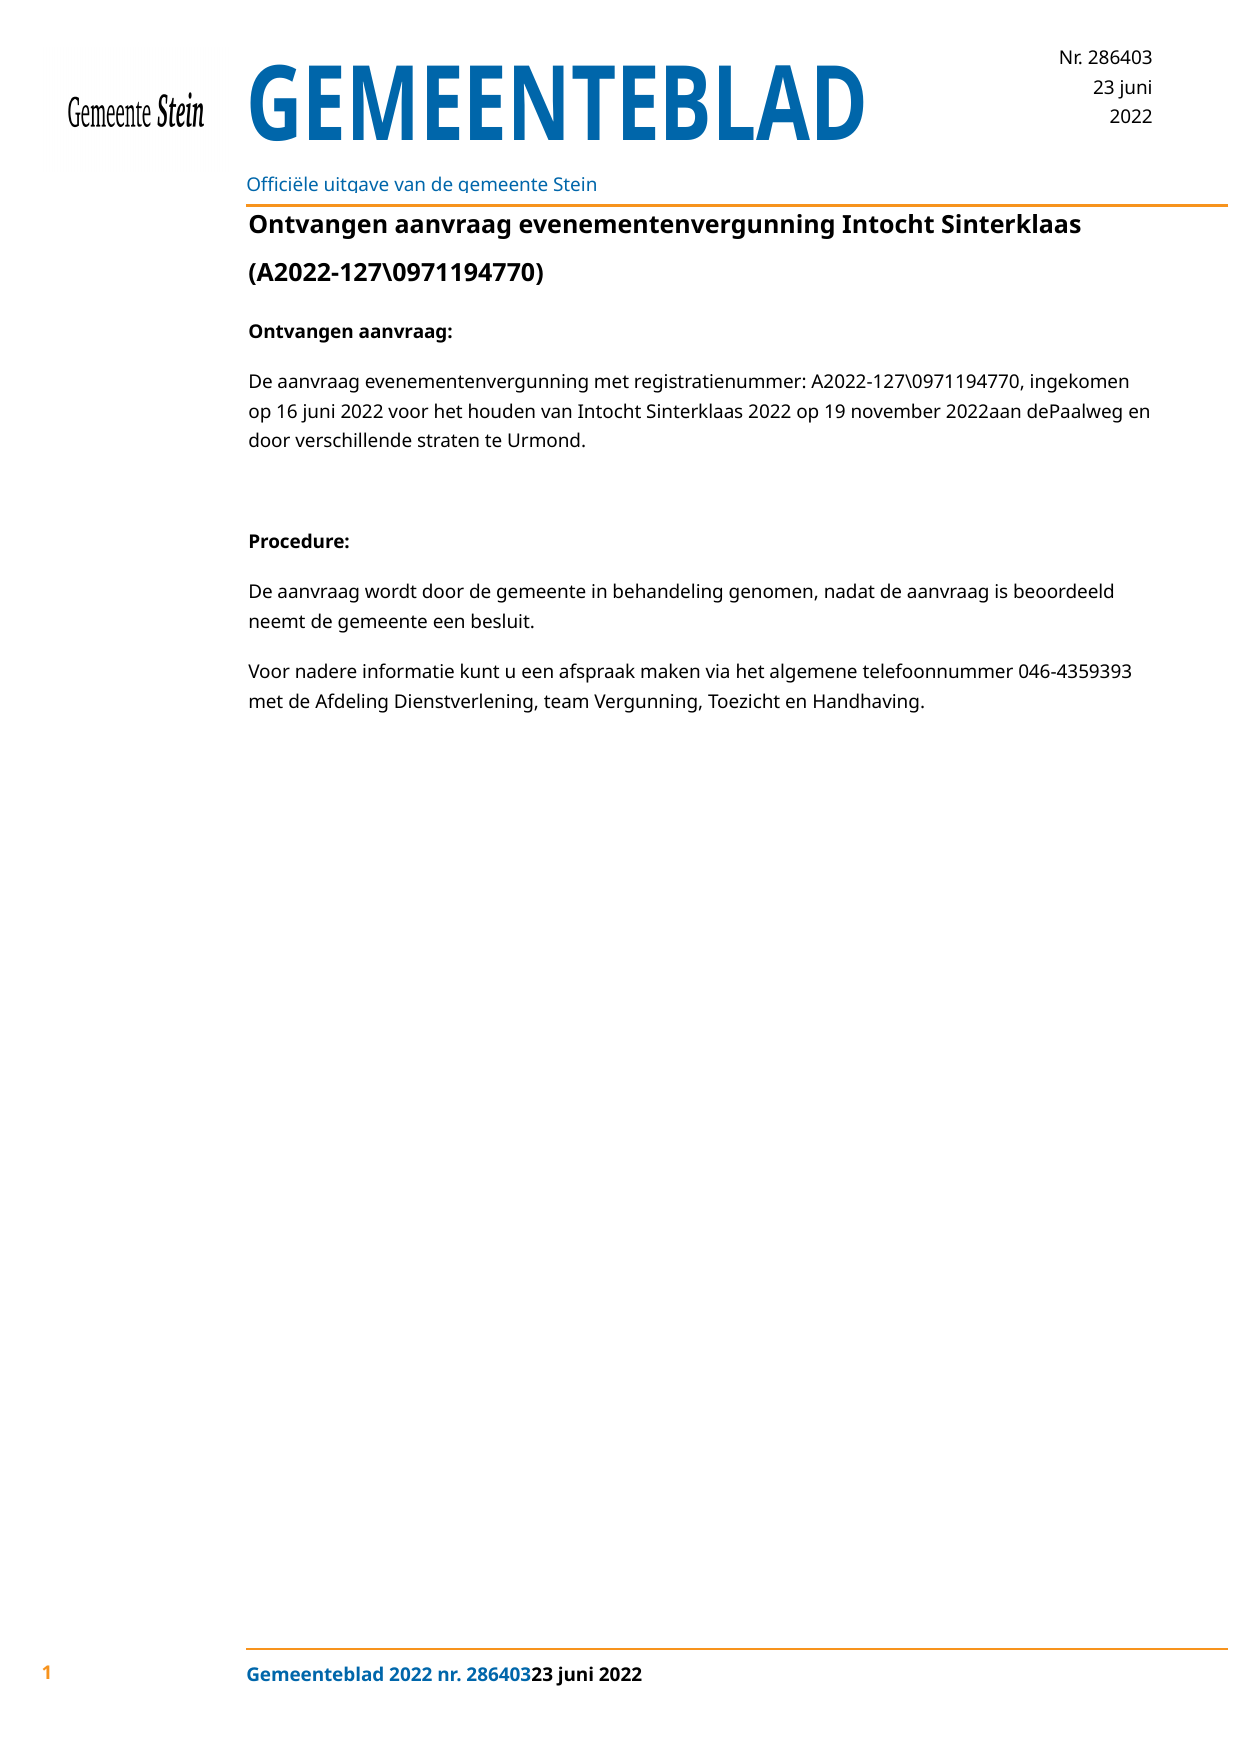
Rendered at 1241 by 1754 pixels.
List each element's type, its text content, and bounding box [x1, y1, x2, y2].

text Ontvangen aanvraag evenementenvergunning Intocht Sinterklaas (A2022-127\0971194770) [248, 207, 1152, 288]
text De aanvraag evenementenvergunning met registratienummer: A2022-127\0971194770, ingekomen op 16 juni 2022 voor het houden van Intocht Sinterklaas 2022 op 19 november 2022aan dePaalweg en door verschillende straten te Urmond. [248, 368, 1152, 453]
text De aanvraag wordt door de gemeente in behandeling genomen, nadat de aanvraag is beoordeeld neemt de gemeente een besluit. [248, 579, 1152, 634]
text Voor nadere informatie kunt u een afspraak maken via het algemene telefoonnummer 046-4359393 met de Afdeling Dienstverlening, team Vergunning, Toezicht en Handhaving. [248, 659, 1152, 714]
picture [41, 47, 231, 172]
text Ontvangen aanvraag: [248, 318, 1152, 344]
text Procedure: [248, 528, 1152, 554]
